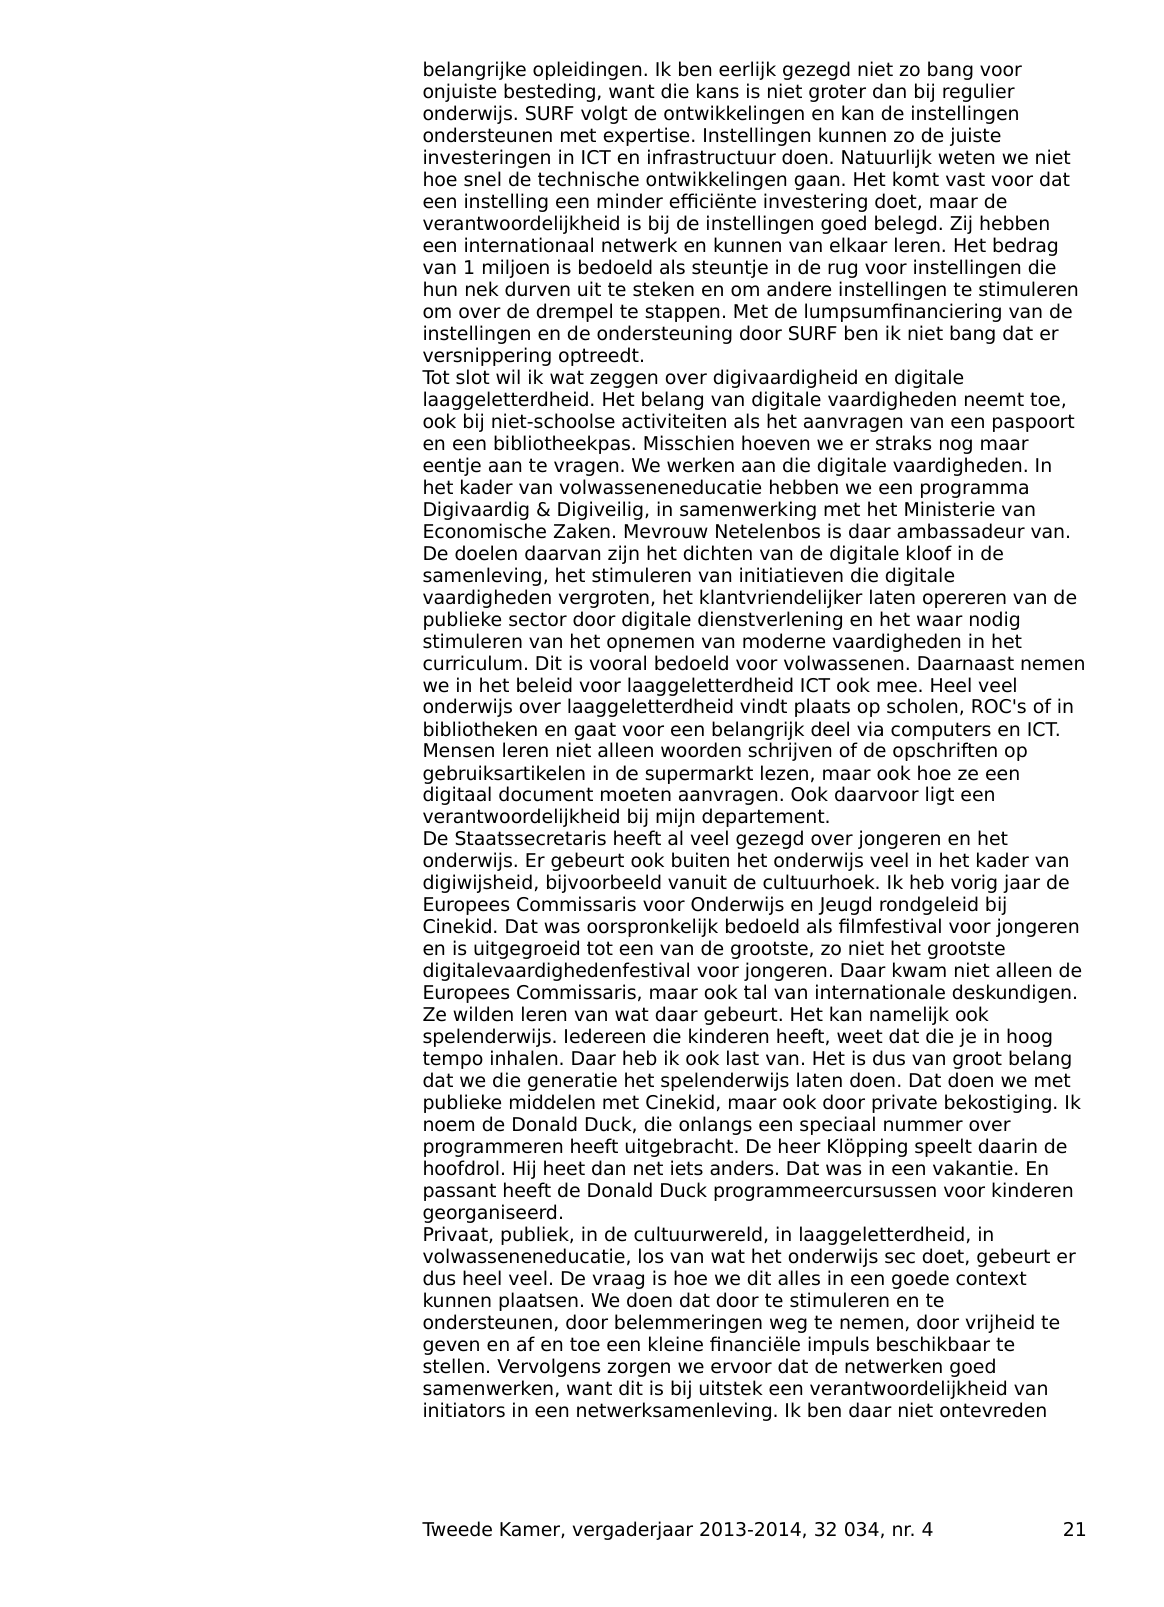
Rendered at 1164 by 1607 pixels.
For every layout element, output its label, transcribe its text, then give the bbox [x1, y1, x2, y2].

text belangrijke opleidingen. Ik ben eerlijk gezegd niet zo bang voor onjuiste besteding, want die kans is niet groter dan bij regulier onderwijs. SURF volgt de ontwikkelingen en kan de instellingen ondersteunen met expertise. Instellingen kunnen zo de juiste investeringen in ICT en infrastructuur doen. Natuurlijk weten we niet hoe snel de technische ontwikkelingen gaan. Het komt vast voor dat een instelling een minder efficiënte investering doet, maar de verantwoordelijkheid is bij de instellingen goed belegd. Zij hebben een internationaal netwerk en kunnen van elkaar leren. Het bedrag van 1 miljoen is bedoeld als steuntje in de rug voor instellingen die hun nek durven uit te steken en om andere instellingen te stimuleren om over de drempel te stappen. Met de lumpsumfinanciering van de instellingen en de ondersteuning door SURF ben ik niet bang dat er versnippering optreedt. [422, 59, 1087, 367]
text De Staatssecretaris heeft al veel gezegd over jongeren en het onderwijs. Er gebeurt ook buiten het onderwijs veel in het kader van digiwijsheid, bijvoorbeeld vanuit de cultuurhoek. Ik heb vorig jaar de Europees Commissaris voor Onderwijs en Jeugd rondgeleid bij Cinekid. Dat was oorspronkelijk bedoeld als filmfestival voor jongeren en is uitgegroeid tot een van de grootste, zo niet het grootste digitalevaardighedenfestival voor jongeren. Daar kwam niet alleen de Europees Commissaris, maar ook tal van internationale deskundigen. Ze wilden leren van wat daar gebeurt. Het kan namelijk ook spelenderwijs. Iedereen die kinderen heeft, weet dat die je in hoog tempo inhalen. Daar heb ik ook last van. Het is dus van groot belang dat we die generatie het spelenderwijs laten doen. Dat doen we met publieke middelen met Cinekid, maar ook door private bekostiging. Ik noem de Donald Duck, die onlangs een speciaal nummer over programmeren heeft uitgebracht. De heer Klöpping speelt daarin de hoofdrol. Hij heet dan net iets anders. Dat was in een vakantie. En passant heeft de Donald Duck programmeercursussen voor kinderen georganiseerd. [422, 828, 1087, 1224]
text Tot slot wil ik wat zeggen over digivaardigheid en digitale laaggeletterdheid. Het belang van digitale vaardigheden neemt toe, ook bij niet-schoolse activiteiten als het aanvragen van een paspoort en een bibliotheekpas. Misschien hoeven we er straks nog maar eentje aan te vragen. We werken aan die digitale vaardigheden. In het kader van volwasseneneducatie hebben we een programma Digivaardig & Digiveilig, in samenwerking met het Ministerie van Economische Zaken. Mevrouw Netelenbos is daar ambassadeur van. De doelen daarvan zijn het dichten van de digitale kloof in de samenleving, het stimuleren van initiatieven die digitale vaardigheden vergroten, het klantvriendelijker laten opereren van de publieke sector door digitale dienstverlening en het waar nodig stimuleren van het opnemen van moderne vaardigheden in het curriculum. Dit is vooral bedoeld voor volwassenen. Daarnaast nemen we in het beleid voor laaggeletterdheid ICT ook mee. Heel veel onderwijs over laaggeletterdheid vindt plaats op scholen, ROC's of in bibliotheken en gaat voor een belangrijk deel via computers en ICT. Mensen leren niet alleen woorden schrijven of de opschriften op gebruiksartikelen in de supermarkt lezen, maar ook hoe ze een digitaal document moeten aanvragen. Ook daarvoor ligt een verantwoordelijkheid bij mijn departement. [422, 367, 1087, 828]
text Privaat, publiek, in de cultuurwereld, in laaggeletterdheid, in volwasseneneducatie, los van wat het onderwijs sec doet, gebeurt er dus heel veel. De vraag is hoe we dit alles in een goede context kunnen plaatsen. We doen dat door te stimuleren en te ondersteunen, door belemmeringen weg te nemen, door vrijheid te geven en af en toe een kleine financiële impuls beschikbaar te stellen. Vervolgens zorgen we ervoor dat de netwerken goed samenwerken, want dit is bij uitstek een verantwoordelijkheid van initiators in een netwerksamenleving. Ik ben daar niet ontevreden [422, 1224, 1087, 1422]
